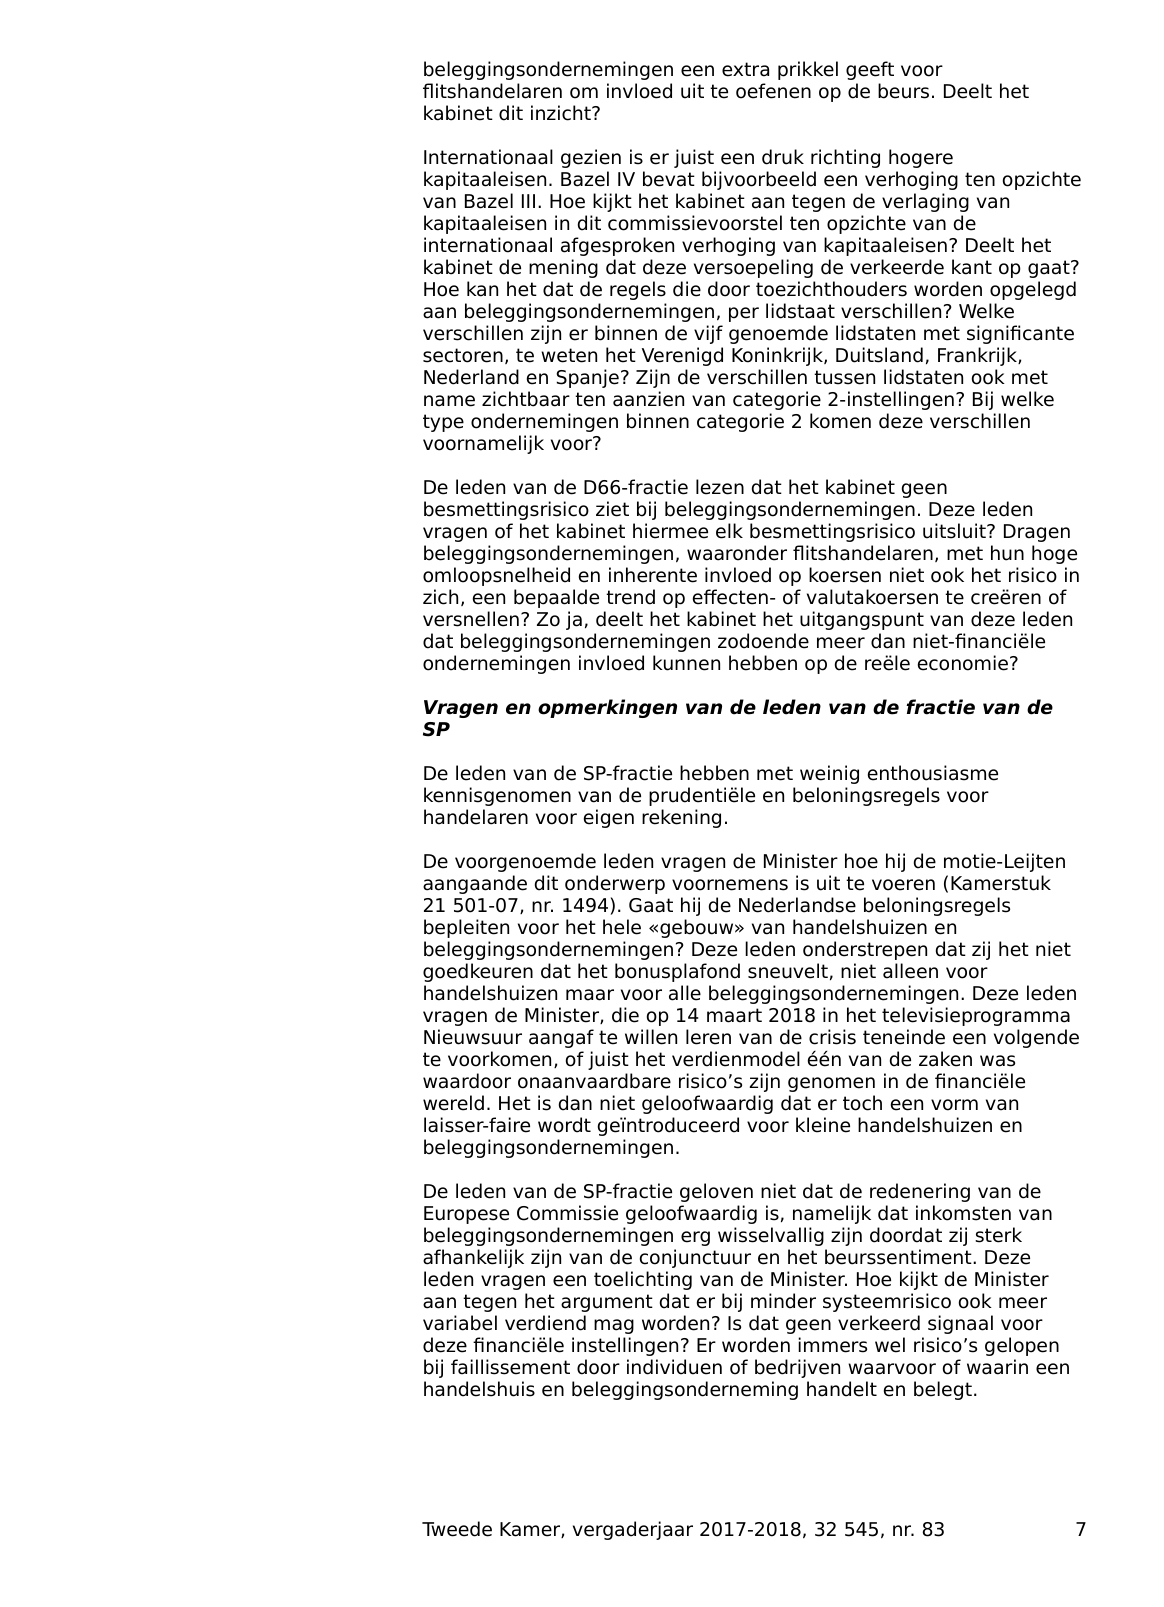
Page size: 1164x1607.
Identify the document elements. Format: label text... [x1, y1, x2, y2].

text beleggingsondernemingen een extra prikkel geeft voor flitshandelaren om invloed uit te oefenen op de beurs. Deelt het kabinet dit inzicht? [422, 59, 1087, 125]
text Internationaal gezien is er juist een druk richting hogere kapitaaleisen. Bazel IV bevat bijvoorbeeld een verhoging ten opzichte van Bazel III. Hoe kijkt het kabinet aan tegen de verlaging van kapitaaleisen in dit commissievoorstel ten opzichte van de internationaal afgesproken verhoging van kapitaaleisen? Deelt het kabinet de mening dat deze versoepeling de verkeerde kant op gaat? Hoe kan het dat de regels die door toezichthouders worden opgelegd aan beleggingsondernemingen, per lidstaat verschillen? Welke verschillen zijn er binnen de vijf genoemde lidstaten met significante sectoren, te weten het Verenigd Koninkrijk, Duitsland, Frankrijk, Nederland en Spanje? Zijn de verschillen tussen lidstaten ook met name zichtbaar ten aanzien van categorie 2-instellingen? Bij welke type ondernemingen binnen categorie 2 komen deze verschillen voornamelijk voor? [422, 147, 1087, 455]
text De leden van de D66-fractie lezen dat het kabinet geen besmettingsrisico ziet bij beleggingsondernemingen. Deze leden vragen of het kabinet hiermee elk besmettingsrisico uitsluit? Dragen beleggingsondernemingen, waaronder flitshandelaren, met hun hoge omloopsnelheid en inherente invloed op koersen niet ook het risico in zich, een bepaalde trend op effecten- of valutakoersen te creëren of versnellen? Zo ja, deelt het kabinet het uitgangspunt van deze leden dat beleggingsondernemingen zodoende meer dan niet-financiële ondernemingen invloed kunnen hebben op de reële economie? [422, 477, 1087, 675]
text De voorgenoemde leden vragen de Minister hoe hij de motie-Leijten aangaande dit onderwerp voornemens is uit te voeren (Kamerstuk 21 501-07, nr. 1494). Gaat hij de Nederlandse beloningsregels bepleiten voor het hele «gebouw» van handelshuizen en beleggingsondernemingen? Deze leden onderstrepen dat zij het niet goedkeuren dat het bonusplafond sneuvelt, niet alleen voor handelshuizen maar voor alle beleggingsondernemingen. Deze leden vragen de Minister, die op 14 maart 2018 in het televisieprogramma Nieuwsuur aangaf te willen leren van de crisis teneinde een volgende te voorkomen, of juist het verdienmodel één van de zaken was waardoor onaanvaardbare risico’s zijn genomen in de financiële wereld. Het is dan niet geloofwaardig dat er toch een vorm van laisser-faire wordt geïntroduceerd voor kleine handelshuizen en beleggingsondernemingen. [422, 851, 1087, 1159]
subtitle Vragen en opmerkingen van de leden van de fractie van de SP [422, 697, 1087, 741]
text De leden van de SP-fractie hebben met weinig enthousiasme kennisgenomen van de prudentiële en beloningsregels voor handelaren voor eigen rekening. [422, 763, 1087, 829]
text De leden van de SP-fractie geloven niet dat de redenering van de Europese Commissie geloofwaardig is, namelijk dat inkomsten van beleggingsondernemingen erg wisselvallig zijn doordat zij sterk afhankelijk zijn van de conjunctuur en het beurssentiment. Deze leden vragen een toelichting van de Minister. Hoe kijkt de Minister aan tegen het argument dat er bij minder systeemrisico ook meer variabel verdiend mag worden? Is dat geen verkeerd signaal voor deze financiële instellingen? Er worden immers wel risico’s gelopen bij faillissement door individuen of bedrijven waarvoor of waarin een handelshuis en beleggingsonderneming handelt en belegt. [422, 1181, 1087, 1401]
